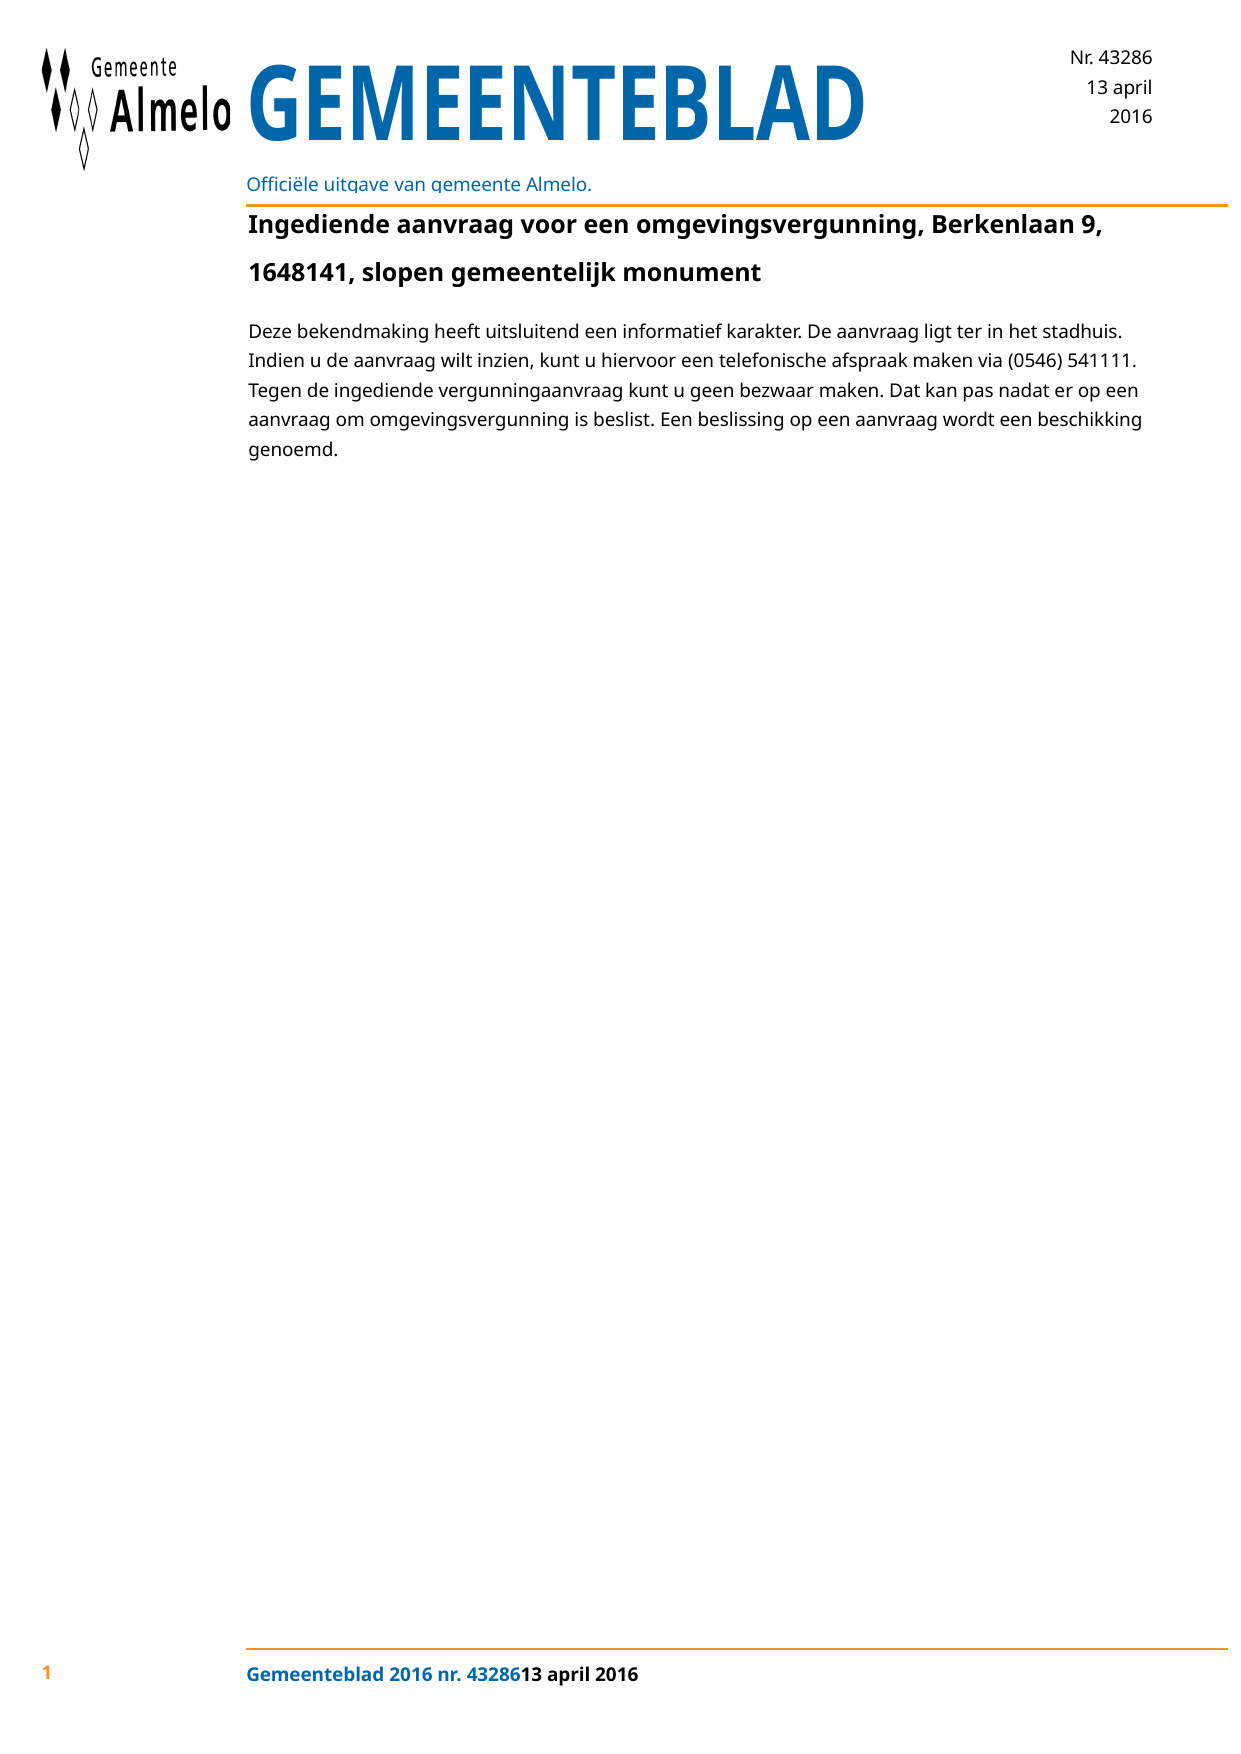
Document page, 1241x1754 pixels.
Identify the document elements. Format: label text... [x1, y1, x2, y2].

picture [41, 47, 231, 172]
text Deze bekendmaking heeft uitsluitend een informatief karakter. De aanvraag ligt ter in het stadhuis. Indien u de aanvraag wilt inzien, kunt u hiervoor een telefonische afspraak maken via (0546) 541111. Tegen de ingediende vergunningaanvraag kunt u geen bezwaar maken. Dat kan pas nadat er op een aanvraag om omgevingsvergunning is beslist. Een beslissing op een aanvraag wordt een beschikking genoemd. [248, 318, 1152, 462]
text Ingediende aanvraag voor een omgevingsvergunning, Berkenlaan 9, 1648141, slopen gemeentelijk monument [248, 207, 1152, 288]
